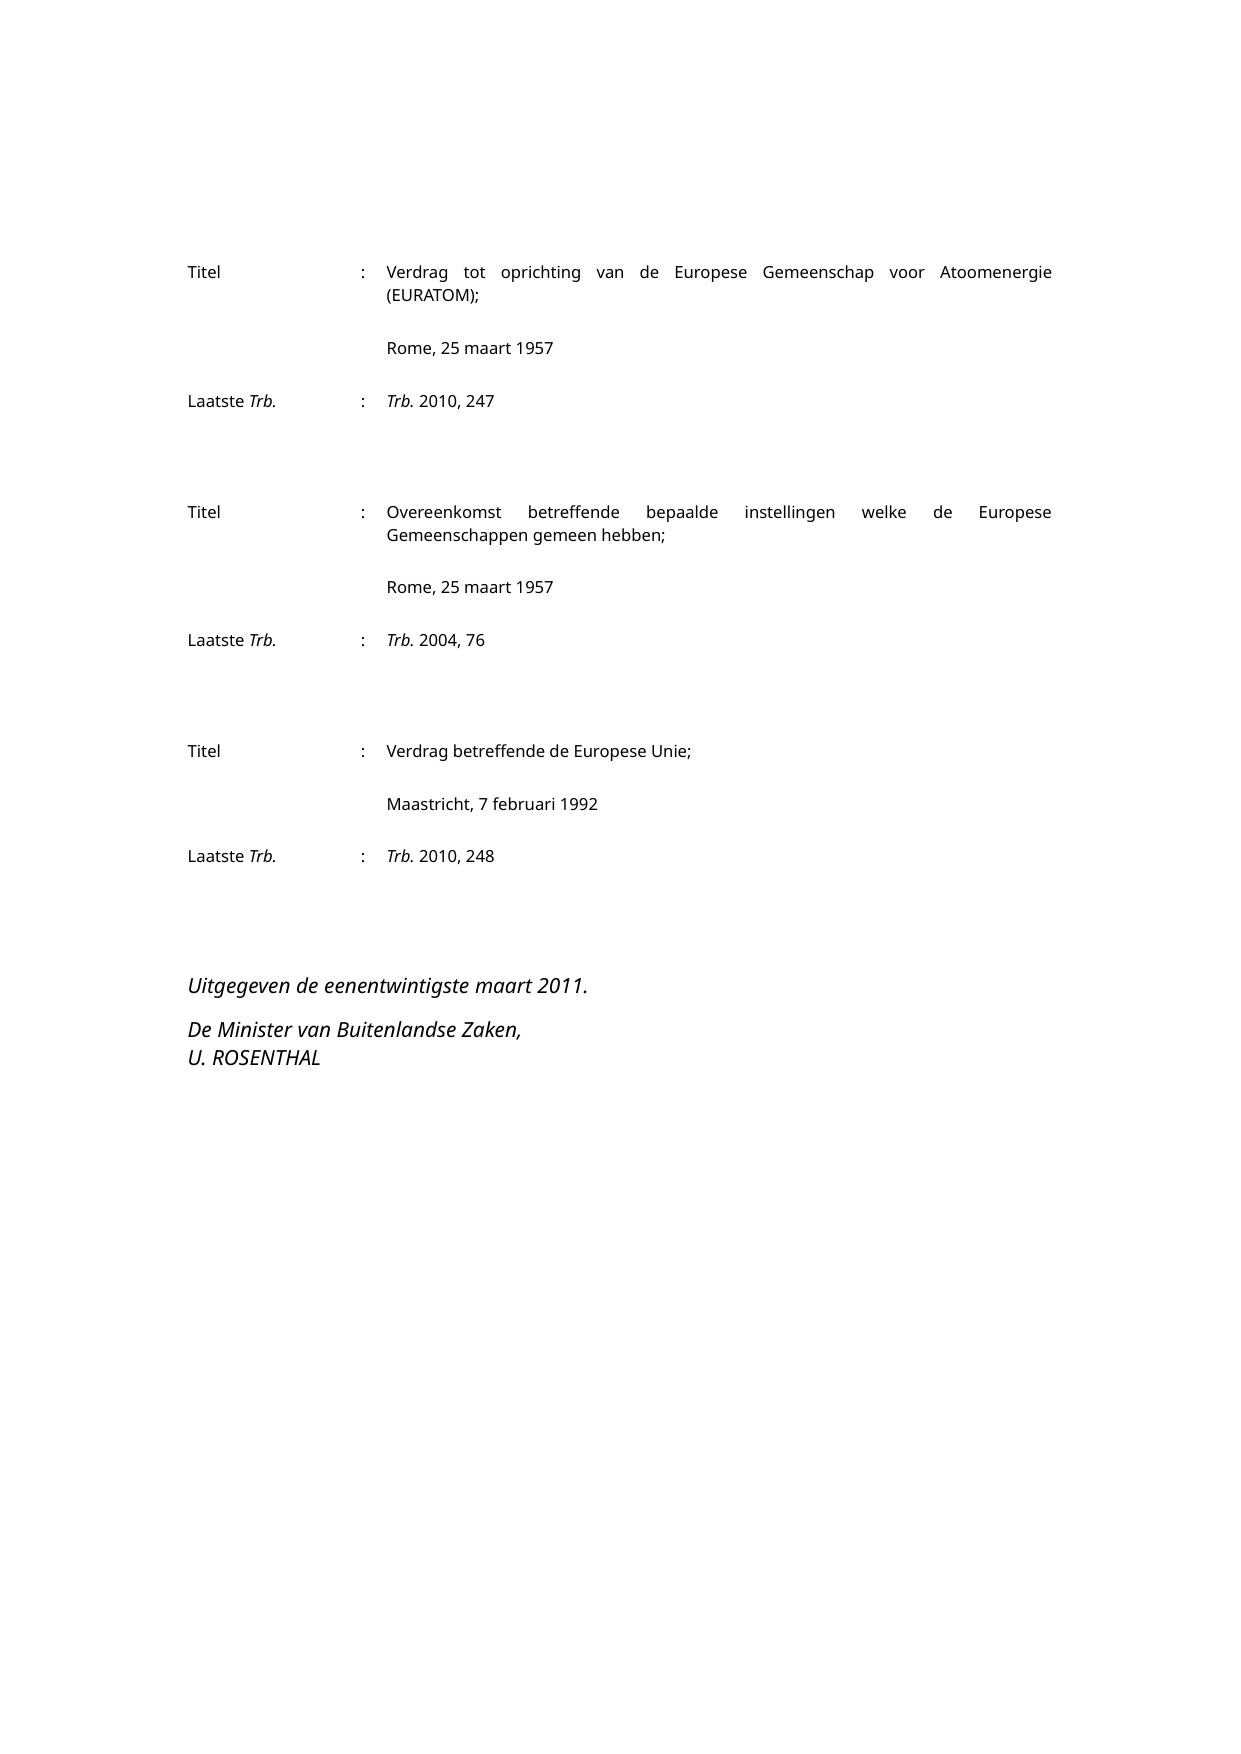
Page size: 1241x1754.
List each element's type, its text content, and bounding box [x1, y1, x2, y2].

table_cell Laatste Trb. [188, 845, 361, 898]
table_cell : [361, 845, 386, 898]
table_cell [386, 442, 1053, 500]
table_cell [386, 150, 1053, 203]
table_cell Trb. 2010, 247 [386, 389, 1053, 442]
table_cell [361, 681, 386, 740]
table_cell Laatste Trb. [188, 389, 361, 442]
table_cell [386, 681, 1053, 740]
table_cell : [361, 261, 386, 389]
text De Minister van Buitenlandse Zaken, [187, 1015, 1053, 1043]
table_cell [361, 203, 386, 261]
table_cell [188, 203, 361, 261]
table_cell Titel [188, 740, 361, 845]
text U. ROSENTHAL [187, 1043, 1053, 1072]
table_cell : [361, 500, 386, 628]
table_cell [188, 150, 361, 203]
table_cell : [361, 629, 386, 681]
table_cell Verdrag betreffende de Europese Unie; Maastricht, 7 februari 1992 [386, 740, 1053, 845]
text Uitgegeven de eenentwintigste maart 2011. [187, 971, 1053, 1000]
table_cell [188, 442, 361, 500]
table_cell [188, 681, 361, 740]
table_cell Titel [188, 261, 361, 389]
table_cell [386, 203, 1053, 261]
table_cell Verdrag tot oprichting van de Europese Gemeenschap voor Atoomenergie (EURATOM); Rome, 25 maart 1957 [386, 261, 1053, 389]
table_cell : [361, 389, 386, 442]
table_cell : [361, 740, 386, 845]
table_cell Trb. 2004, 76 [386, 629, 1053, 681]
table_cell [361, 150, 386, 203]
table_cell Overeenkomst betreffende bepaalde instellingen welke de Europese Gemeenschappen gemeen hebben; Rome, 25 maart 1957 [386, 500, 1053, 628]
table_cell Laatste Trb. [188, 629, 361, 681]
table_cell Trb. 2010, 248 [386, 845, 1053, 898]
table_cell [361, 442, 386, 500]
table_cell Titel [188, 500, 361, 628]
